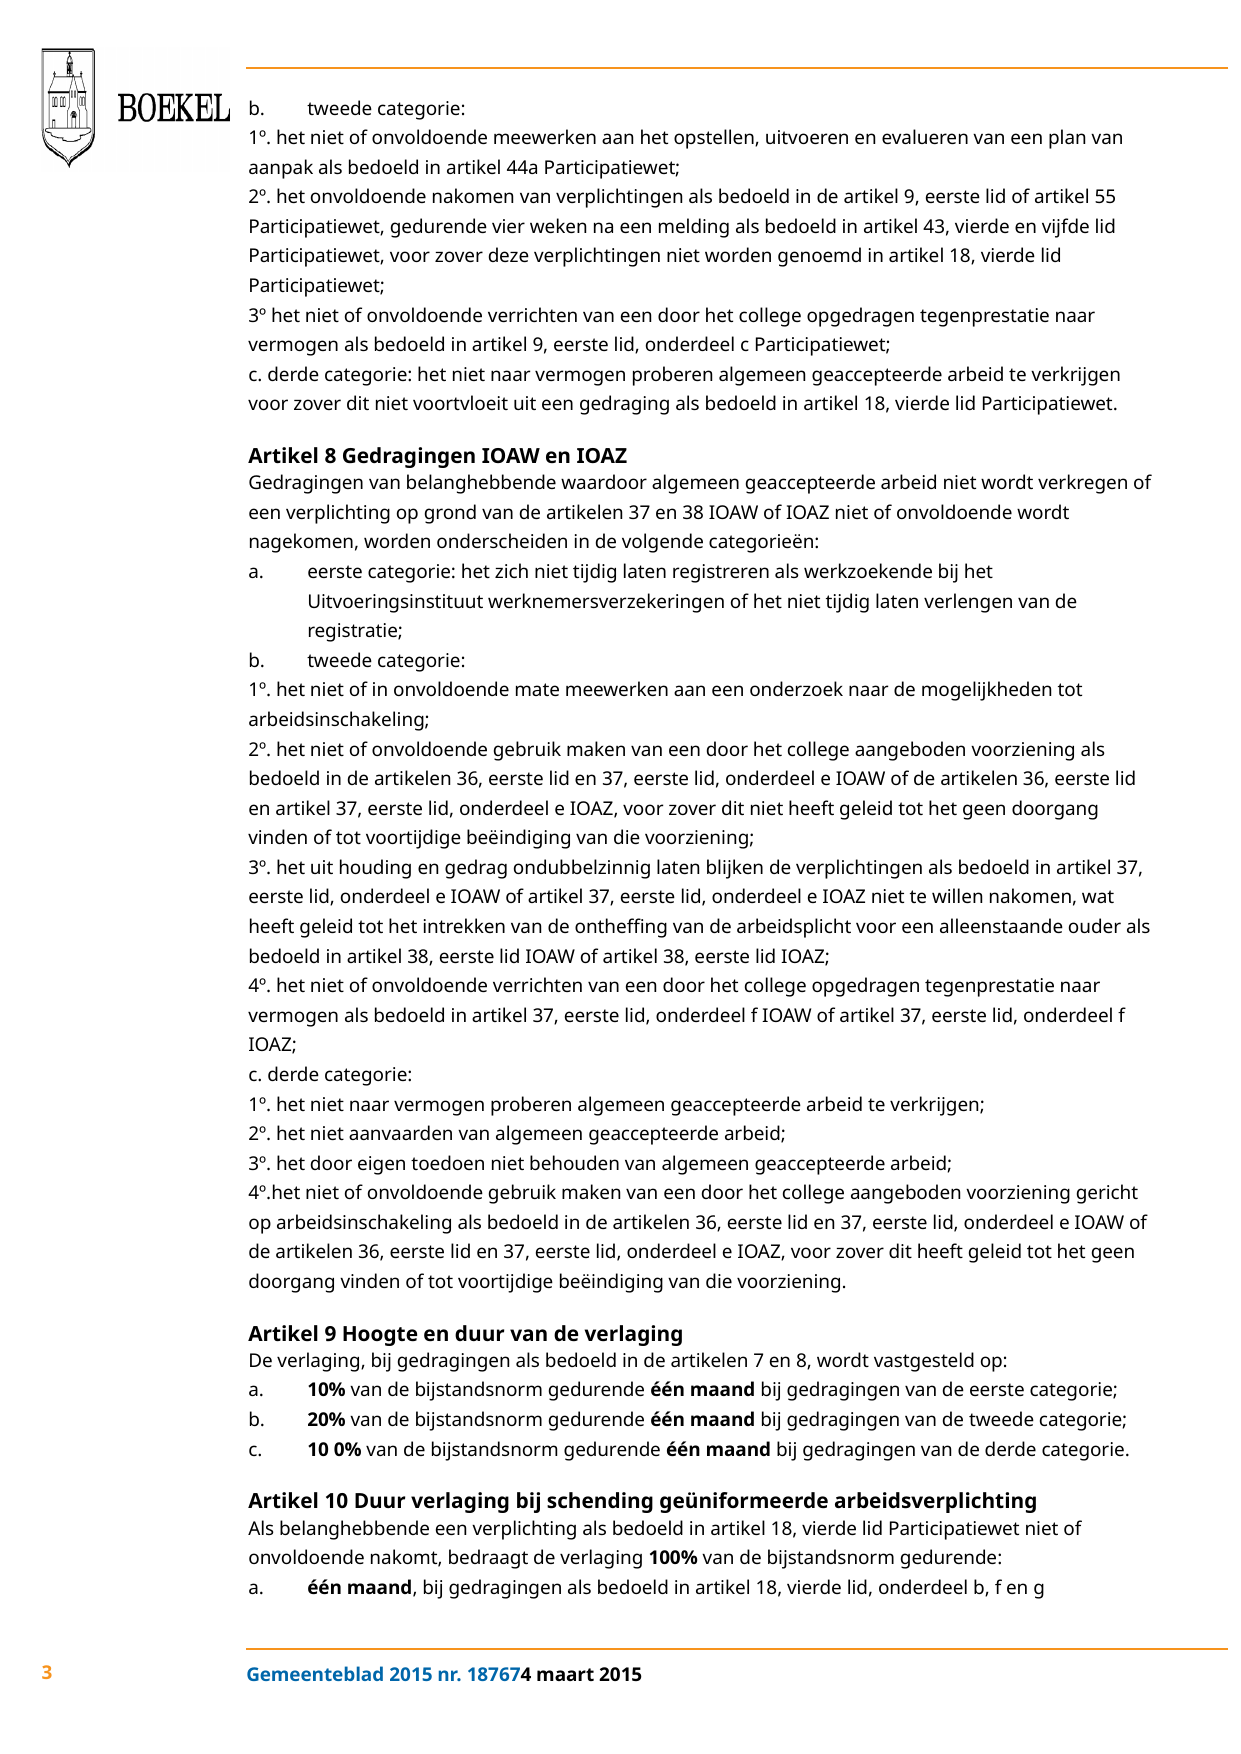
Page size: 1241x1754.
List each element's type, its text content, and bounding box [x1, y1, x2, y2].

picture [41, 47, 231, 172]
text Artikel 9 Hoogte en duur van de verlaging [248, 1319, 1152, 1347]
text 4º.het niet of onvoldoende gebruik maken van een door het college aangeboden voorziening gericht op arbeidsinschakeling als bedoeld in de artikelen 36, eerste lid en 37, eerste lid, onderdeel e IOAW of de artikelen 36, eerste lid en 37, eerste lid, onderdeel e IOAZ, voor zover dit heeft geleid tot het geen doorgang vinden of tot voortijdige beëindiging van die voorziening. [248, 1179, 1152, 1294]
text 3º. het door eigen toedoen niet behouden van algemeen geaccepteerde arbeid; [248, 1150, 1152, 1176]
text Gedragingen van belanghebbende waardoor algemeen geaccepteerde arbeid niet wordt verkregen of een verplichting op grond van de artikelen 37 en 38 IOAW of IOAZ niet of onvoldoende wordt nagekomen, worden onderscheiden in de volgende categorieën: [248, 469, 1152, 554]
list tweede categorie: [248, 647, 1152, 673]
list 20% van de bijstandsnorm gedurende één maand bij gedragingen van de tweede categorie; [248, 1406, 1152, 1432]
list 10 0% van de bijstandsnorm gedurende één maand bij gedragingen van de derde categorie. [248, 1436, 1152, 1462]
text Artikel 8 Gedragingen IOAW en IOAZ [248, 441, 1152, 469]
text 1º. het niet of onvoldoende meewerken aan het opstellen, uitvoeren en evalueren van een plan van aanpak als bedoeld in artikel 44a Participatiewet; [248, 124, 1152, 180]
text 3º het niet of onvoldoende verrichten van een door het college opgedragen tegenprestatie naar vermogen als bedoeld in artikel 9, eerste lid, onderdeel c Participatiewet; [248, 302, 1152, 357]
text 2º. het onvoldoende nakomen van verplichtingen als bedoeld in de artikel 9, eerste lid of artikel 55 Participatiewet, gedurende vier weken na een melding als bedoeld in artikel 43, vierde en vijfde lid Participatiewet, voor zover deze verplichtingen niet worden genoemd in artikel 18, vierde lid Participatiewet; [248, 183, 1152, 298]
list eerste categorie: het zich niet tijdig laten registreren als werkzoekende bij het Uitvoeringsinstituut werknemersverzekeringen of het niet tijdig laten verlengen van de registratie; [248, 558, 1152, 643]
text c. derde categorie: [248, 1061, 1152, 1087]
text 2º. het niet of onvoldoende gebruik maken van een door het college aangeboden voorziening als bedoeld in de artikelen 36, eerste lid en 37, eerste lid, onderdeel e IOAW of de artikelen 36, eerste lid en artikel 37, eerste lid, onderdeel e IOAZ, voor zover dit niet heeft geleid tot het geen doorgang vinden of tot voortijdige beëindiging van die voorziening; [248, 736, 1152, 850]
text Artikel 10 Duur verlaging bij schending geüniformeerde arbeidsverplichting [248, 1486, 1152, 1515]
text c. derde categorie: het niet naar vermogen proberen algemeen geaccepteerde arbeid te verkrijgen voor zover dit niet voortvloeit uit een gedraging als bedoeld in artikel 18, vierde lid Participatiewet. [248, 361, 1152, 416]
list tweede categorie: [248, 95, 1152, 121]
text 4º. het niet of onvoldoende verrichten van een door het college opgedragen tegenprestatie naar vermogen als bedoeld in artikel 37, eerste lid, onderdeel f IOAW of artikel 37, eerste lid, onderdeel f IOAZ; [248, 972, 1152, 1057]
text De verlaging, bij gedragingen als bedoeld in de artikelen 7 en 8, wordt vastgesteld op: [248, 1347, 1152, 1373]
text 1º. het niet naar vermogen proberen algemeen geaccepteerde arbeid te verkrijgen; [248, 1091, 1152, 1116]
text 2º. het niet aanvaarden van algemeen geaccepteerde arbeid; [248, 1120, 1152, 1146]
text 1º. het niet of in onvoldoende mate meewerken aan een onderzoek naar de mogelijkheden tot arbeidsinschakeling; [248, 677, 1152, 732]
list 10% van de bijstandsnorm gedurende één maand bij gedragingen van de eerste categorie; [248, 1377, 1152, 1402]
list één maand, bij gedragingen als bedoeld in artikel 18, vierde lid, onderdeel b, f en g [248, 1574, 1152, 1599]
text 3º. het uit houding en gedrag ondubbelzinnig laten blijken de verplichtingen als bedoeld in artikel 37, eerste lid, onderdeel e IOAW of artikel 37, eerste lid, onderdeel e IOAZ niet te willen nakomen, wat heeft geleid tot het intrekken van de ontheffing van de arbeidsplicht voor een alleenstaande ouder als bedoeld in artikel 38, eerste lid IOAW of artikel 38, eerste lid IOAZ; [248, 854, 1152, 968]
text Als belanghebbende een verplichting als bedoeld in artikel 18, vierde lid Participatiewet niet of onvoldoende nakomt, bedraagt de verlaging 100% van de bijstandsnorm gedurende: [248, 1515, 1152, 1570]
